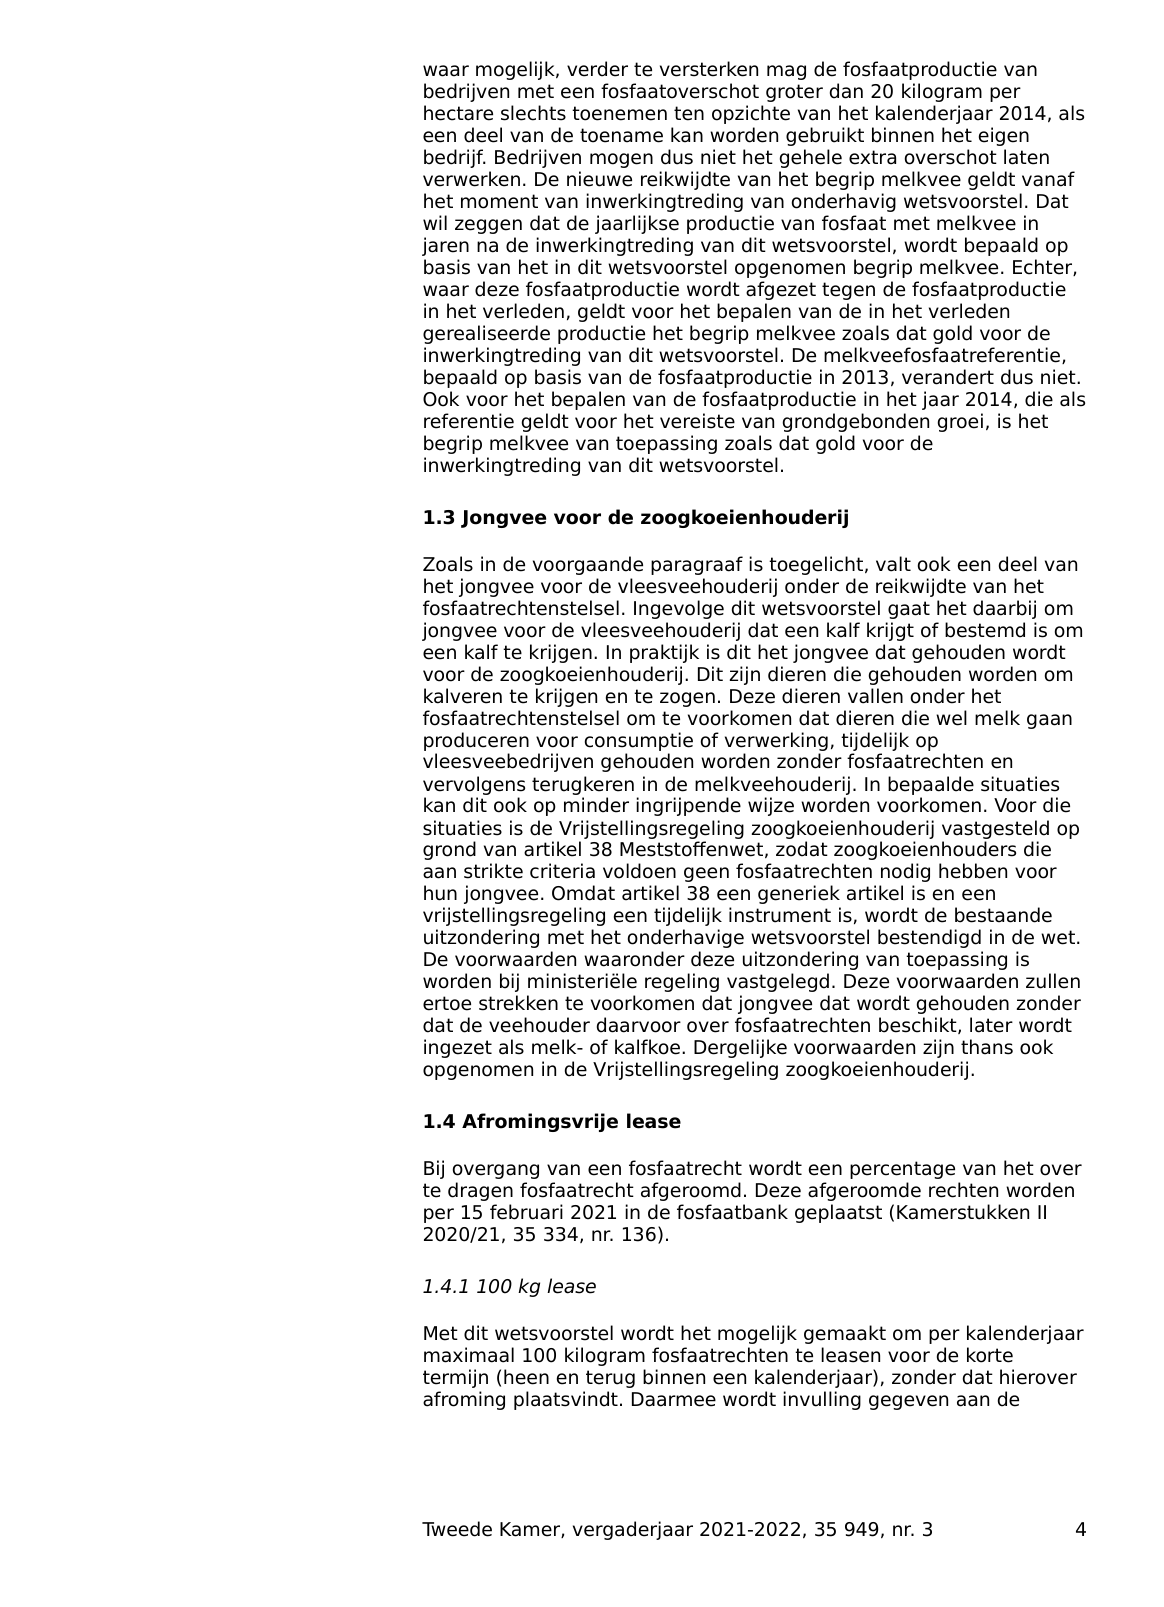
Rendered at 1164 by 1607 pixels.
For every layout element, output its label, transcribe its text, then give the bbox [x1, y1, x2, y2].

subtitle 1.4 Afromingsvrije lease [422, 1111, 1087, 1133]
text Bij overgang van een fosfaatrecht wordt een percentage van het over te dragen fosfaatrecht afgeroomd. Deze afgeroomde rechten worden per 15 februari 2021 in de fosfaatbank geplaatst (Kamerstukken II 2020/21, 35 334, nr. 136). [422, 1158, 1087, 1246]
text Zoals in de voorgaande paragraaf is toegelicht, valt ook een deel van het jongvee voor de vleesveehouderij onder de reikwijdte van het fosfaatrechtenstelsel. Ingevolge dit wetsvoorstel gaat het daarbij om jongvee voor de vleesveehouderij dat een kalf krijgt of bestemd is om een kalf te krijgen. In praktijk is dit het jongvee dat gehouden wordt voor de zoogkoeienhouderij. Dit zijn dieren die gehouden worden om kalveren te krijgen en te zogen. Deze dieren vallen onder het fosfaatrechtenstelsel om te voorkomen dat dieren die wel melk gaan produceren voor consumptie of verwerking, tijdelijk op vleesveebedrijven gehouden worden zonder fosfaatrechten en vervolgens terugkeren in de melkveehouderij. In bepaalde situaties kan dit ook op minder ingrijpende wijze worden voorkomen. Voor die situaties is de Vrijstellingsregeling zoogkoeienhouderij vastgesteld op grond van artikel 38 Meststoffenwet, zodat zoogkoeienhouders die aan strikte criteria voldoen geen fosfaatrechten nodig hebben voor hun jongvee. Omdat artikel 38 een generiek artikel is en een vrijstellingsregeling een tijdelijk instrument is, wordt de bestaande uitzondering met het onderhavige wetsvoorstel bestendigd in de wet. De voorwaarden waaronder deze uitzondering van toepassing is worden bij ministeriële regeling vastgelegd. Deze voorwaarden zullen ertoe strekken te voorkomen dat jongvee dat wordt gehouden zonder dat de veehouder daarvoor over fosfaatrechten beschikt, later wordt ingezet als melk- of kalfkoe. Dergelijke voorwaarden zijn thans ook opgenomen in de Vrijstellingsregeling zoogkoeienhouderij. [422, 554, 1087, 1081]
subtitle 1.4.1 100 kg lease [422, 1276, 1087, 1298]
text Met dit wetsvoorstel wordt het mogelijk gemaakt om per kalenderjaar maximaal 100 kilogram fosfaatrechten te leasen voor de korte termijn (heen en terug binnen een kalenderjaar), zonder dat hierover afroming plaatsvindt. Daarmee wordt invulling gegeven aan de [422, 1323, 1087, 1411]
subtitle 1.3 Jongvee voor de zoogkoeienhouderij [422, 507, 1087, 529]
text waar mogelijk, verder te versterken mag de fosfaatproductie van bedrijven met een fosfaatoverschot groter dan 20 kilogram per hectare slechts toenemen ten opzichte van het kalenderjaar 2014, als een deel van de toename kan worden gebruikt binnen het eigen bedrijf. Bedrijven mogen dus niet het gehele extra overschot laten verwerken. De nieuwe reikwijdte van het begrip melkvee geldt vanaf het moment van inwerkingtreding van onderhavig wetsvoorstel. Dat wil zeggen dat de jaarlijkse productie van fosfaat met melkvee in jaren na de inwerkingtreding van dit wetsvoorstel, wordt bepaald op basis van het in dit wetsvoorstel opgenomen begrip melkvee. Echter, waar deze fosfaatproductie wordt afgezet tegen de fosfaatproductie in het verleden, geldt voor het bepalen van de in het verleden gerealiseerde productie het begrip melkvee zoals dat gold voor de inwerkingtreding van dit wetsvoorstel. De melkveefosfaatreferentie, bepaald op basis van de fosfaatproductie in 2013, verandert dus niet. Ook voor het bepalen van de fosfaatproductie in het jaar 2014, die als referentie geldt voor het vereiste van grondgebonden groei, is het begrip melkvee van toepassing zoals dat gold voor de inwerkingtreding van dit wetsvoorstel. [422, 59, 1087, 477]
